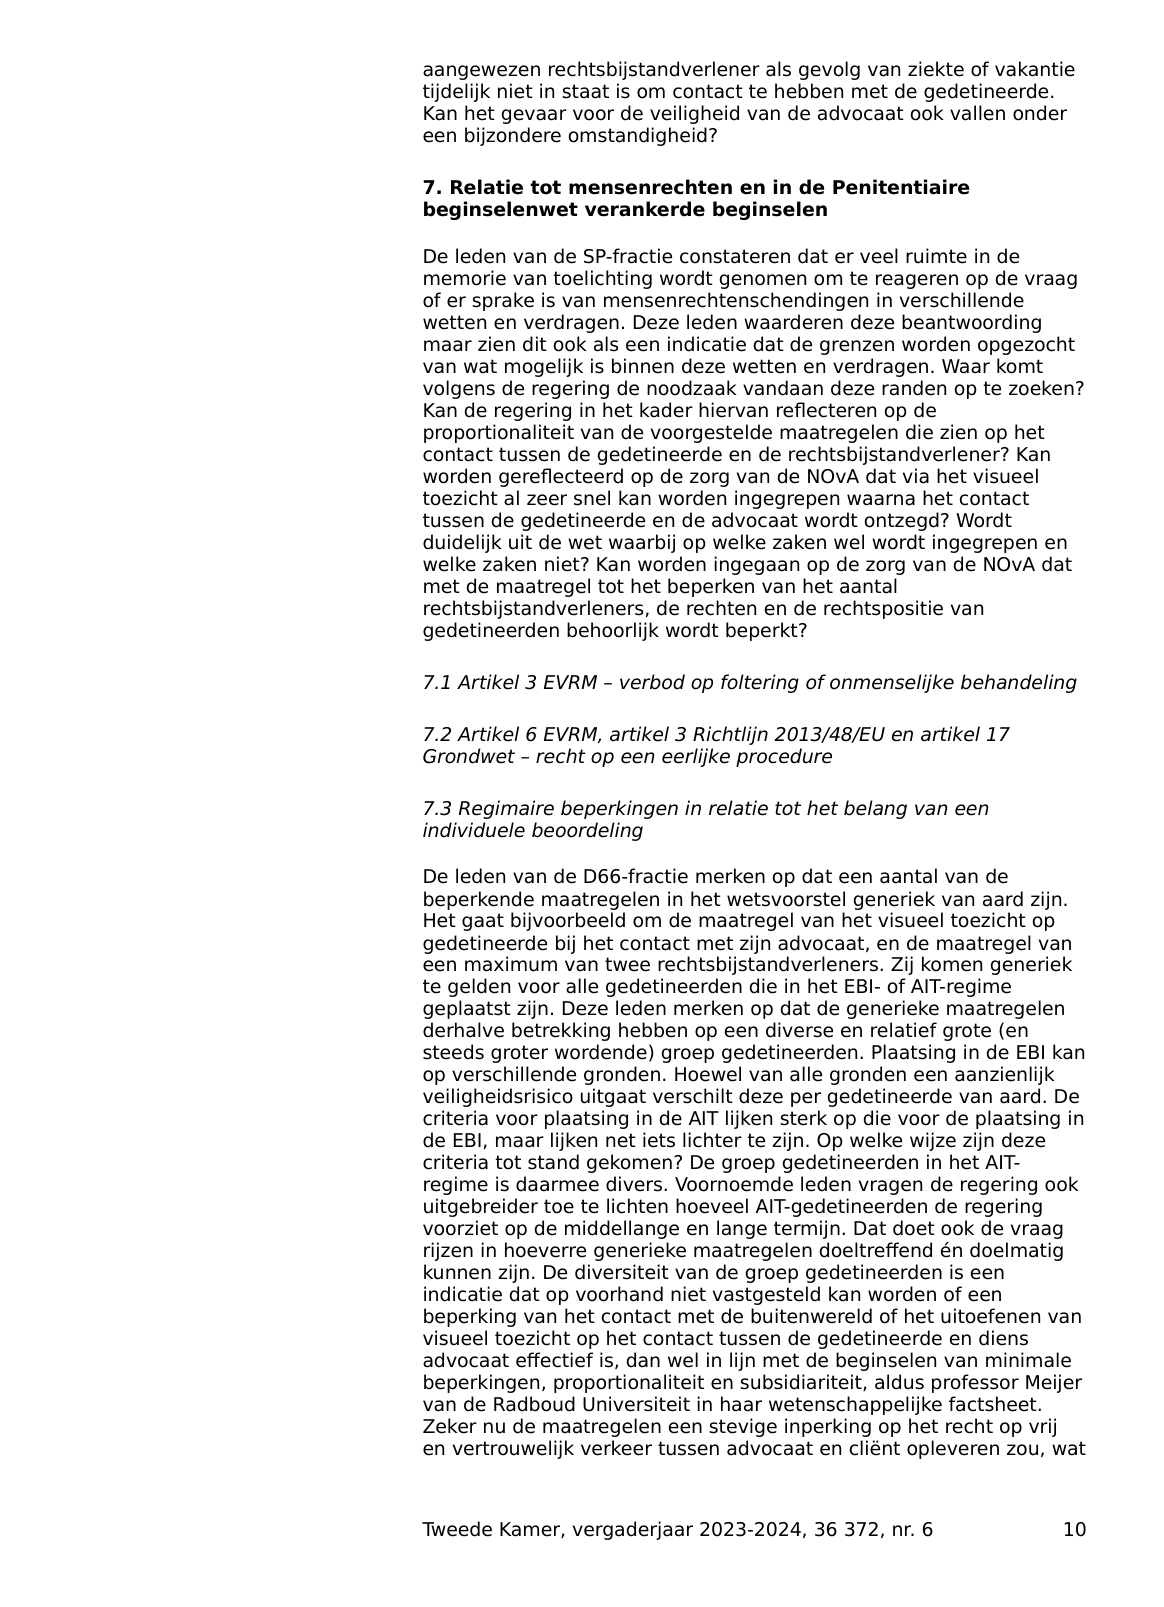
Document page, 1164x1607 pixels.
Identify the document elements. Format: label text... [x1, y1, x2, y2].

subtitle 7.2 Artikel 6 EVRM, artikel 3 Richtlijn 2013/48/EU en artikel 17 Grondwet – recht op een eerlijke procedure [422, 723, 1087, 767]
subtitle 7.1 Artikel 3 EVRM – verbod op foltering of onmenselijke behandeling [422, 672, 1087, 693]
text De leden van de D66-fractie merken op dat een aantal van de beperkende maatregelen in het wetsvoorstel generiek van aard zijn. Het gaat bijvoorbeeld om de maatregel van het visueel toezicht op gedetineerde bij het contact met zijn advocaat, en de maatregel van een maximum van twee rechtsbijstandverleners. Zij komen generiek te gelden voor alle gedetineerden die in het EBI- of AIT-regime geplaatst zijn. Deze leden merken op dat de generieke maatregelen derhalve betrekking hebben op een diverse en relatief grote (en steeds groter wordende) groep gedetineerden. Plaatsing in de EBI kan op verschillende gronden. Hoewel van alle gronden een aanzienlijk veiligheidsrisico uitgaat verschilt deze per gedetineerde van aard. De criteria voor plaatsing in de AIT lijken sterk op die voor de plaatsing in de EBI, maar lijken net iets lichter te zijn. Op welke wijze zijn deze criteria tot stand gekomen? De groep gedetineerden in het AIT-regime is daarmee divers. Voornoemde leden vragen de regering ook uitgebreider toe te lichten hoeveel AIT-gedetineerden de regering voorziet op de middellange en lange termijn. Dat doet ook de vraag rijzen in hoeverre generieke maatregelen doeltreffend én doelmatig kunnen zijn. De diversiteit van de groep gedetineerden is een indicatie dat op voorhand niet vastgesteld kan worden of een beperking van het contact met de buitenwereld of het uitoefenen van visueel toezicht op het contact tussen de gedetineerde en diens advocaat effectief is, dan wel in lijn met de beginselen van minimale beperkingen, proportionaliteit en subsidiariteit, aldus professor Meijer van de Radboud Universiteit in haar wetenschappelijke factsheet. Zeker nu de maatregelen een stevige inperking op het recht op vrij en vertrouwelijk verkeer tussen advocaat en cliënt opleveren zou, wat [422, 866, 1087, 1460]
text De leden van de SP-fractie constateren dat er veel ruimte in de memorie van toelichting wordt genomen om te reageren op de vraag of er sprake is van mensenrechtenschendingen in verschillende wetten en verdragen. Deze leden waarderen deze beantwoording maar zien dit ook als een indicatie dat de grenzen worden opgezocht van wat mogelijk is binnen deze wetten en verdragen. Waar komt volgens de regering de noodzaak vandaan deze randen op te zoeken? Kan de regering in het kader hiervan reflecteren op de proportionaliteit van de voorgestelde maatregelen die zien op het contact tussen de gedetineerde en de rechtsbijstandverlener? Kan worden gereflecteerd op de zorg van de NOvA dat via het visueel toezicht al zeer snel kan worden ingegrepen waarna het contact tussen de gedetineerde en de advocaat wordt ontzegd? Wordt duidelijk uit de wet waarbij op welke zaken wel wordt ingegrepen en welke zaken niet? Kan worden ingegaan op de zorg van de NOvA dat met de maatregel tot het beperken van het aantal rechtsbijstandverleners, de rechten en de rechtspositie van gedetineerden behoorlijk wordt beperkt? [422, 246, 1087, 642]
subtitle 7.3 Regimaire beperkingen in relatie tot het belang van een individuele beoordeling [422, 797, 1087, 841]
text aangewezen rechtsbijstandverlener als gevolg van ziekte of vakantie tijdelijk niet in staat is om contact te hebben met de gedetineerde. Kan het gevaar voor de veiligheid van de advocaat ook vallen onder een bijzondere omstandigheid? [422, 59, 1087, 147]
subtitle 7. Relatie tot mensenrechten en in de Penitentiaire beginselenwet verankerde beginselen [422, 177, 1087, 221]
